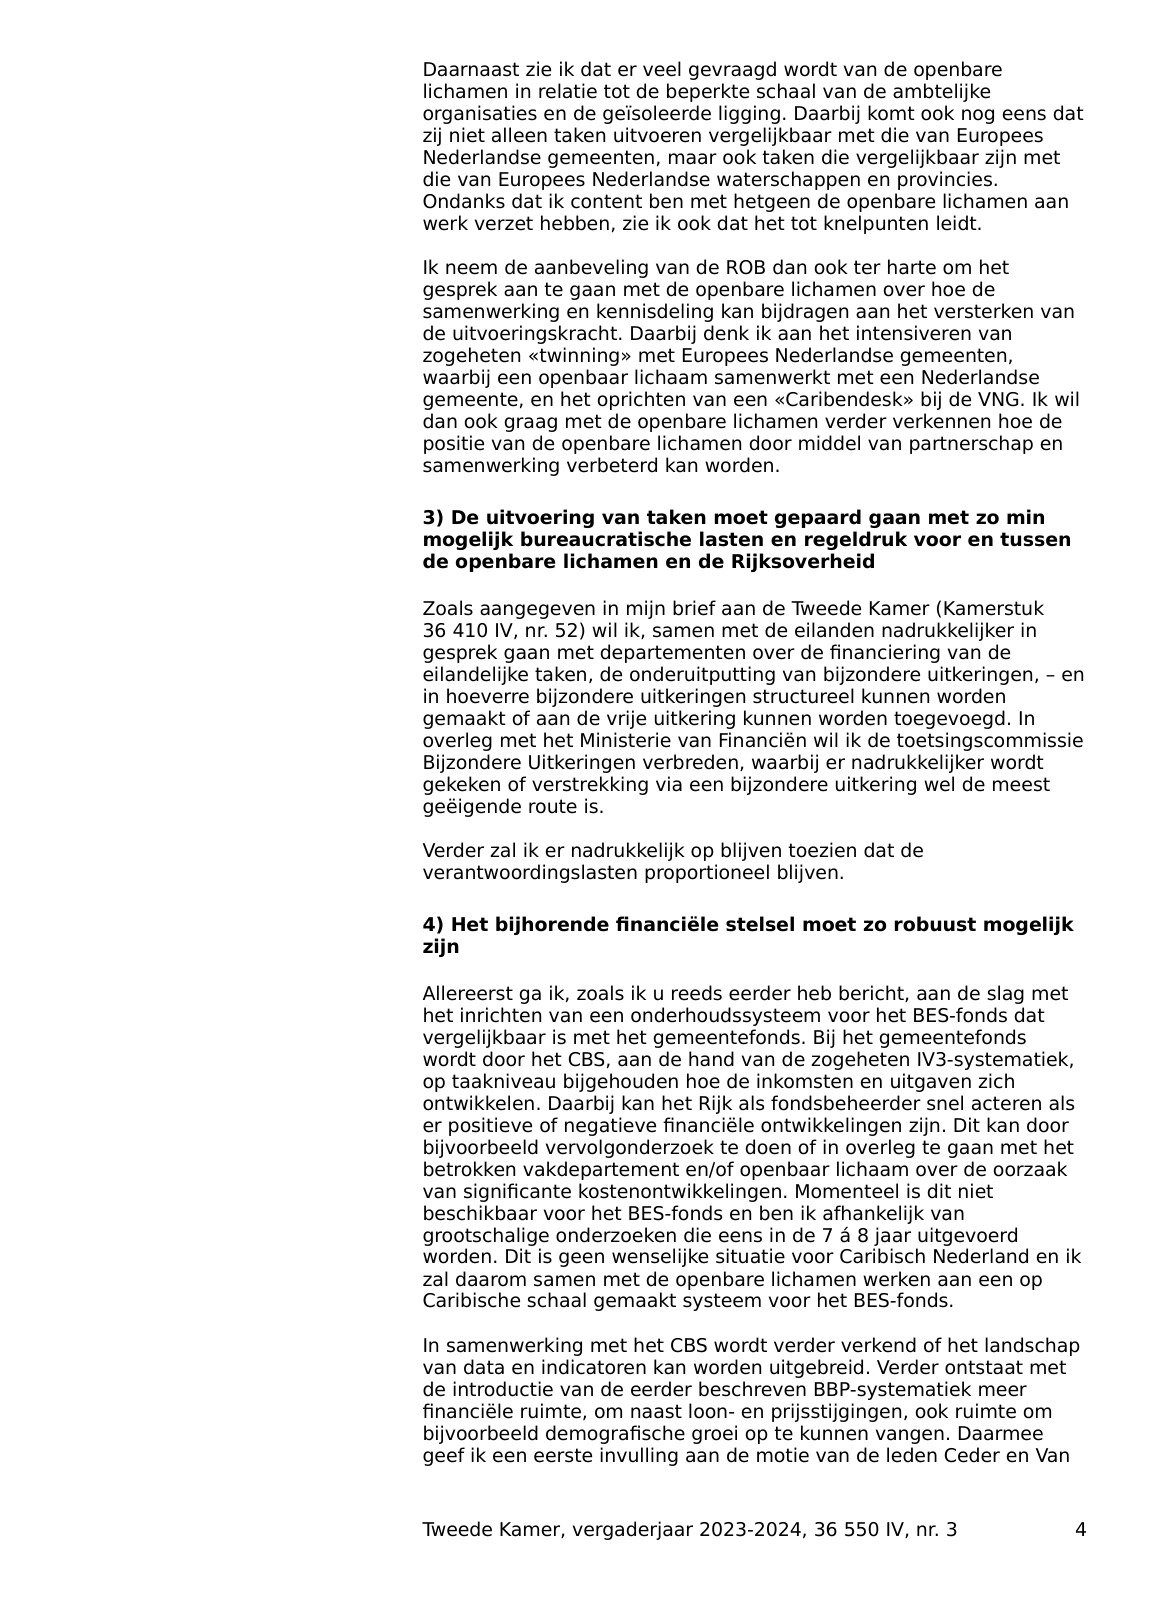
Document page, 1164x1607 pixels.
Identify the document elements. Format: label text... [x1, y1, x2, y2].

text In samenwerking met het CBS wordt verder verkend of het landschap van data en indicatoren kan worden uitgebreid. Verder ontstaat met de introductie van de eerder beschreven BBP-systematiek meer financiële ruimte, om naast loon- en prijsstijgingen, ook ruimte om bijvoorbeeld demografische groei op te kunnen vangen. Daarmee geef ik een eerste invulling aan de motie van de leden Ceder en Van [422, 1334, 1087, 1466]
subtitle 4) Het bijhorende financiële stelsel moet zo robuust mogelijk zijn [422, 914, 1087, 958]
text Daarnaast zie ik dat er veel gevraagd wordt van de openbare lichamen in relatie tot de beperkte schaal van de ambtelijke organisaties en de geïsoleerde ligging. Daarbij komt ook nog eens dat zij niet alleen taken uitvoeren vergelijkbaar met die van Europees Nederlandse gemeenten, maar ook taken die vergelijkbaar zijn met die van Europees Nederlandse waterschappen en provincies. Ondanks dat ik content ben met hetgeen de openbare lichamen aan werk verzet hebben, zie ik ook dat het tot knelpunten leidt. [422, 59, 1087, 235]
text Zoals aangegeven in mijn brief aan de Tweede Kamer (Kamerstuk 36 410 IV, nr. 52) wil ik, samen met de eilanden nadrukkelijker in gesprek gaan met departementen over de financiering van de eilandelijke taken, de onderuitputting van bijzondere uitkeringen, – en in hoeverre bijzondere uitkeringen structureel kunnen worden gemaakt of aan de vrije uitkering kunnen worden toegevoegd. In overleg met het Ministerie van Financiën wil ik de toetsingscommissie Bijzondere Uitkeringen verbreden, waarbij er nadrukkelijker wordt gekeken of verstrekking via een bijzondere uitkering wel de meest geëigende route is. [422, 598, 1087, 818]
text Allereerst ga ik, zoals ik u reeds eerder heb bericht, aan de slag met het inrichten van een onderhoudssysteem voor het BES-fonds dat vergelijkbaar is met het gemeentefonds. Bij het gemeentefonds wordt door het CBS, aan de hand van de zogeheten IV3-systematiek, op taakniveau bijgehouden hoe de inkomsten en uitgaven zich ontwikkelen. Daarbij kan het Rijk als fondsbeheerder snel acteren als er positieve of negatieve financiële ontwikkelingen zijn. Dit kan door bijvoorbeeld vervolgonderzoek te doen of in overleg te gaan met het betrokken vakdepartement en/of openbaar lichaam over de oorzaak van significante kostenontwikkelingen. Momenteel is dit niet beschikbaar voor het BES-fonds en ben ik afhankelijk van grootschalige onderzoeken die eens in de 7 á 8 jaar uitgevoerd worden. Dit is geen wenselijke situatie voor Caribisch Nederland en ik zal daarom samen met de openbare lichamen werken aan een op Caribische schaal gemaakt systeem voor het BES-fonds. [422, 983, 1087, 1312]
text Ik neem de aanbeveling van de ROB dan ook ter harte om het gesprek aan te gaan met de openbare lichamen over hoe de samenwerking en kennisdeling kan bijdragen aan het versterken van de uitvoeringskracht. Daarbij denk ik aan het intensiveren van zogeheten «twinning» met Europees Nederlandse gemeenten, waarbij een openbaar lichaam samenwerkt met een Nederlandse gemeente, en het oprichten van een «Caribendesk» bij de VNG. Ik wil dan ook graag met de openbare lichamen verder verkennen hoe de positie van de openbare lichamen door middel van partnerschap en samenwerking verbeterd kan worden. [422, 257, 1087, 477]
text Verder zal ik er nadrukkelijk op blijven toezien dat de verantwoordingslasten proportioneel blijven. [422, 840, 1087, 884]
subtitle 3) De uitvoering van taken moet gepaard gaan met zo min mogelijk bureaucratische lasten en regeldruk voor en tussen de openbare lichamen en de Rijksoverheid [422, 507, 1087, 573]
